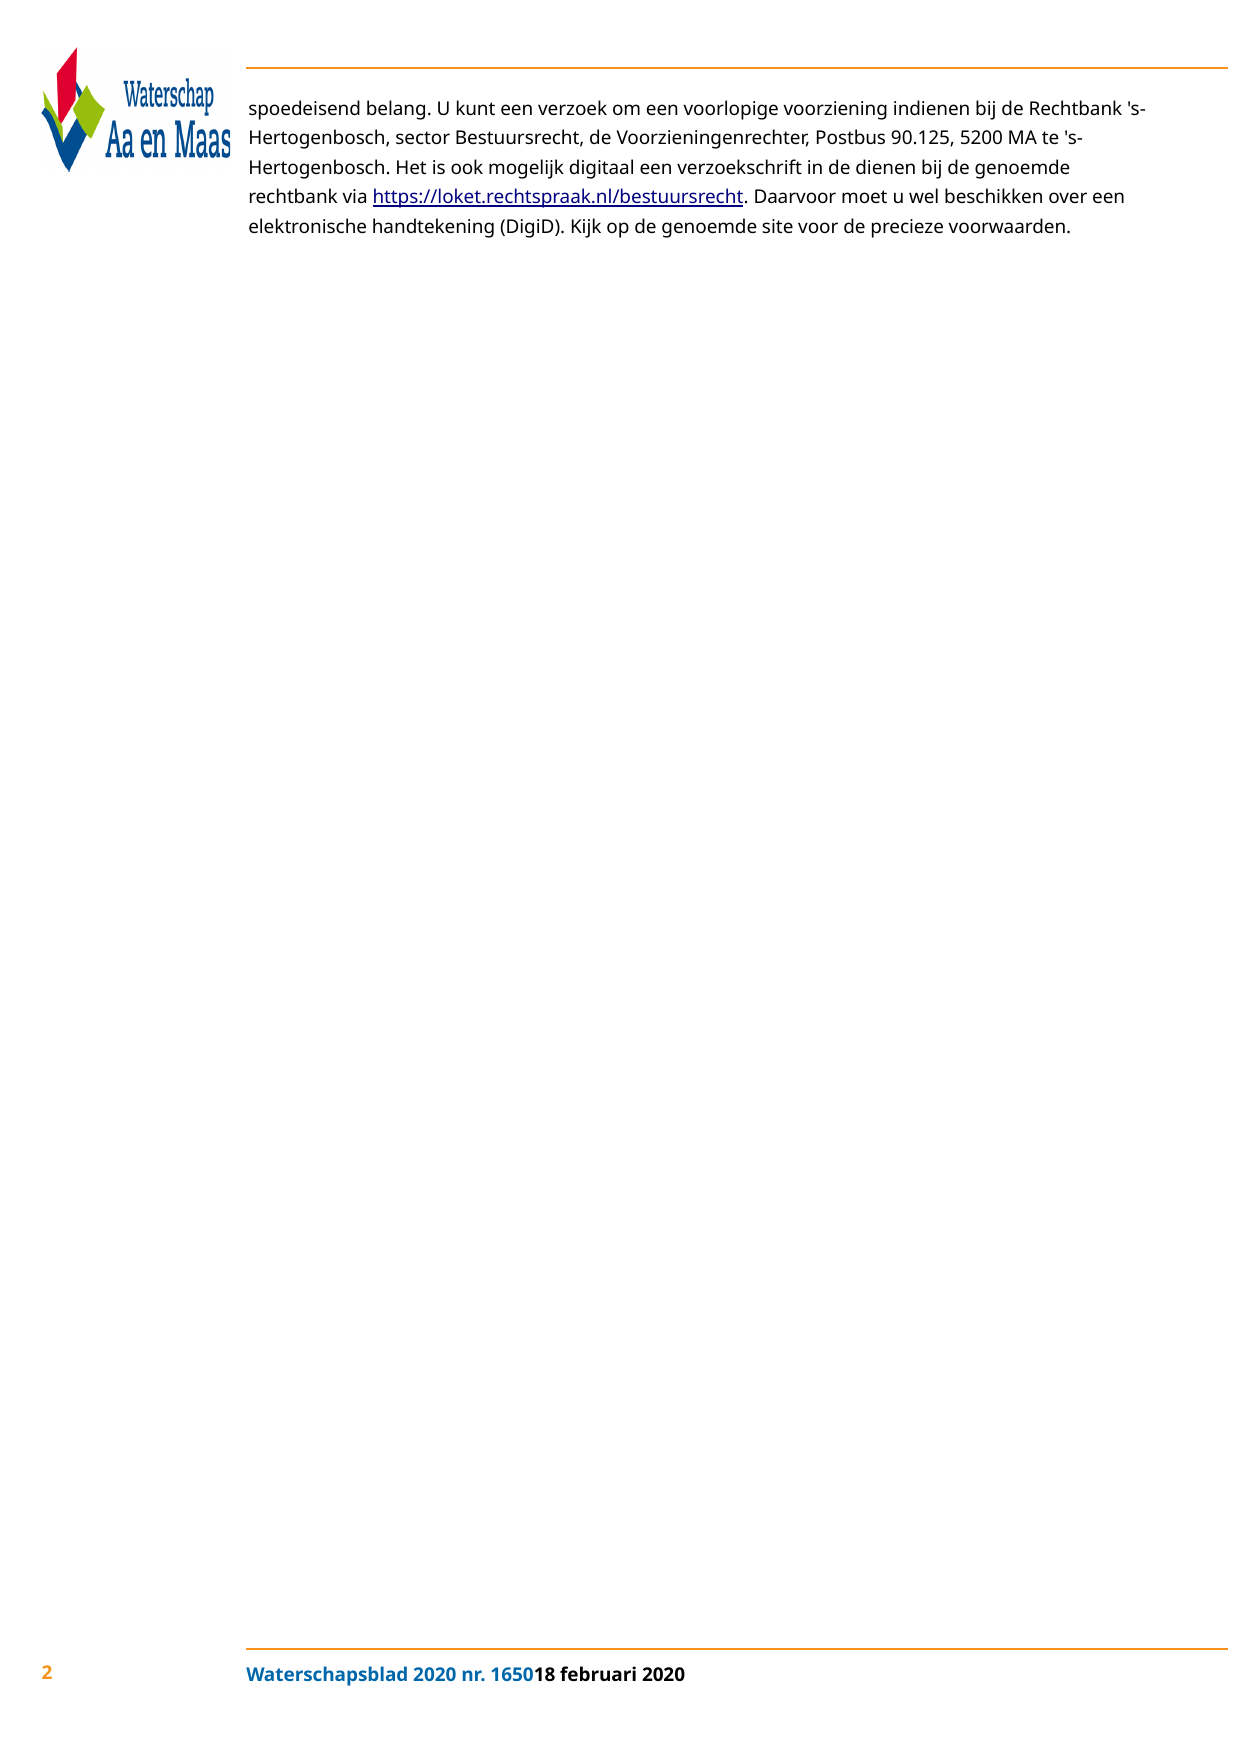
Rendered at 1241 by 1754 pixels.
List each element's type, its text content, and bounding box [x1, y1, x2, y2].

picture [41, 47, 231, 172]
text spoedeisend belang. U kunt een verzoek om een voorlopige voorziening indienen bij de Rechtbank 's-Hertogenbosch, sector Bestuursrecht, de Voorzieningenrechter, Postbus 90.125, 5200 MA te 's-Hertogenbosch. Het is ook mogelijk digitaal een verzoekschrift in de dienen bij de genoemde rechtbank via https://loket.rechtspraak.nl/bestuursrecht. Daarvoor moet u wel beschikken over een elektronische handtekening (DigiD). Kijk op de genoemde site voor de precieze voorwaarden. [248, 95, 1152, 239]
